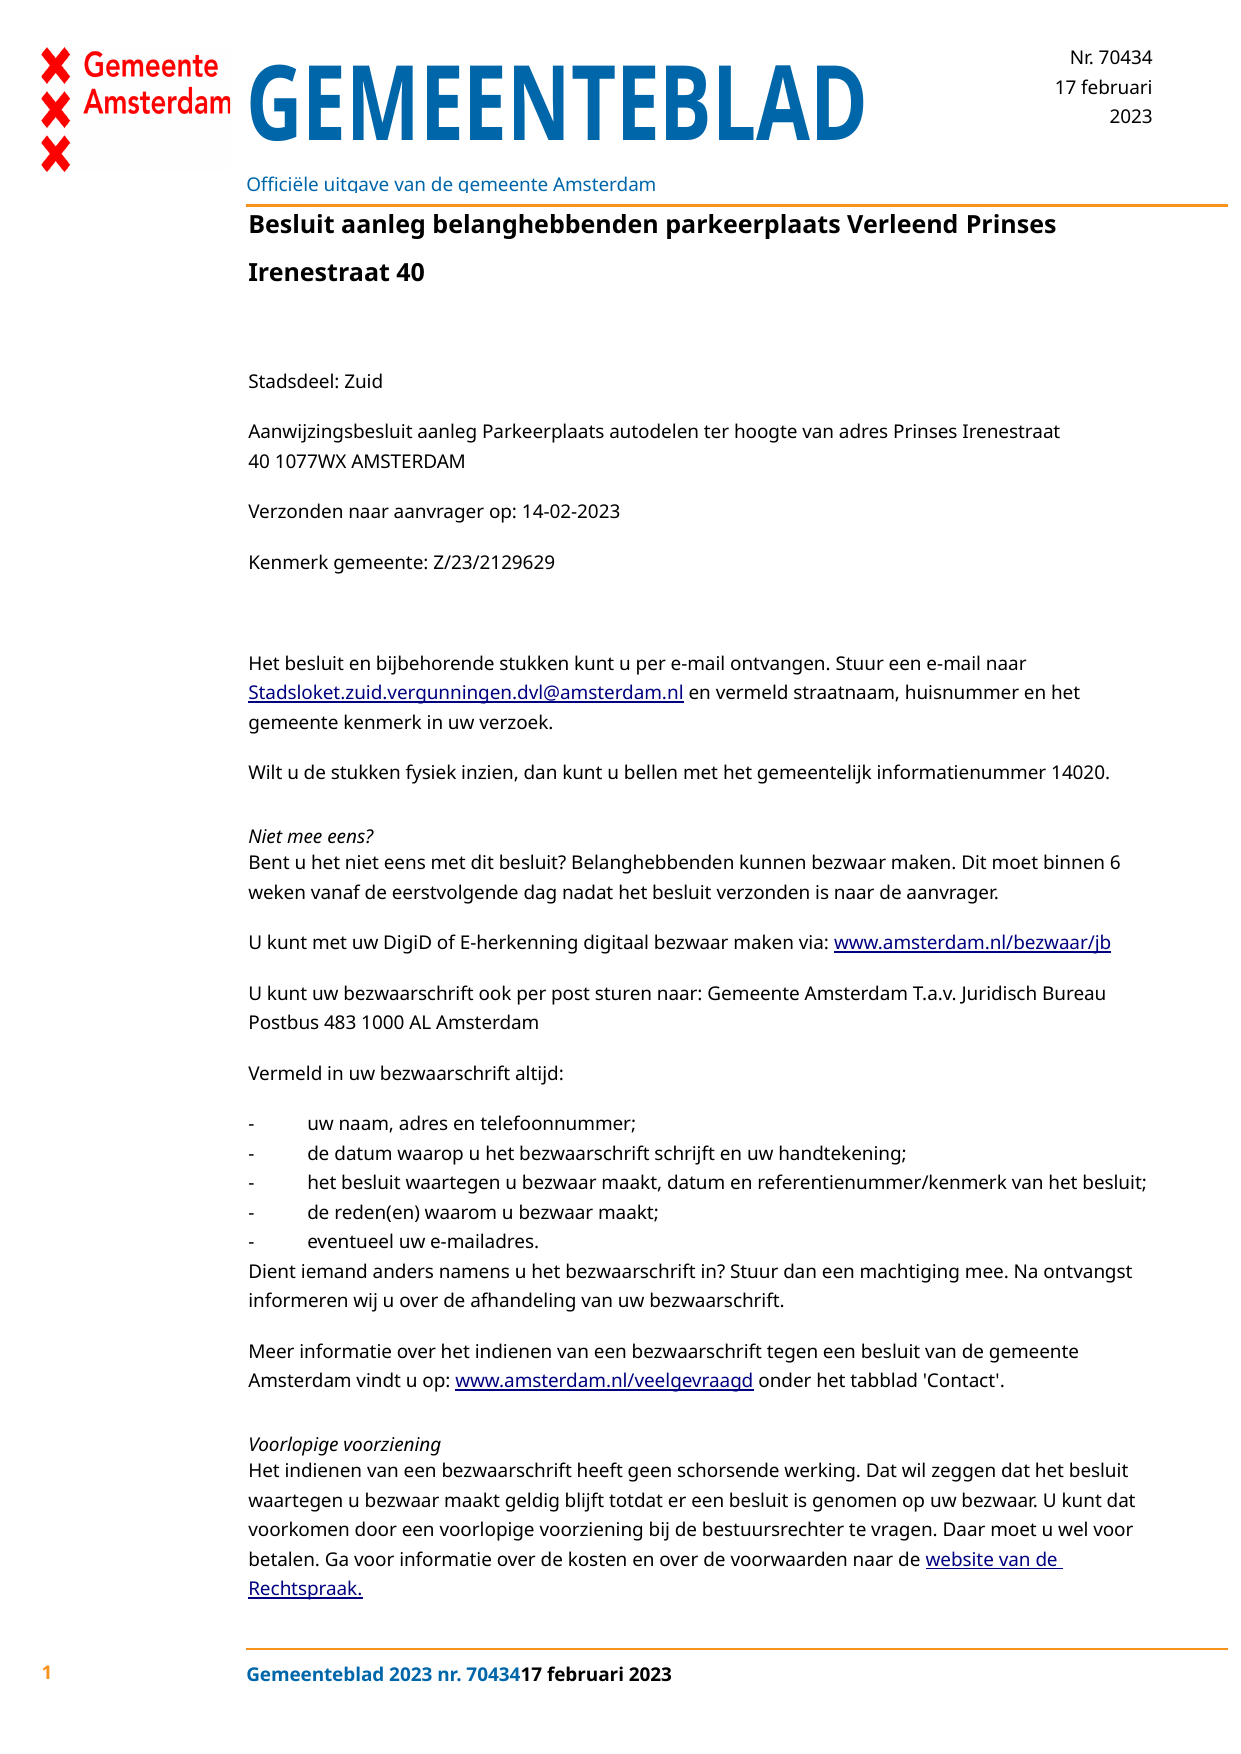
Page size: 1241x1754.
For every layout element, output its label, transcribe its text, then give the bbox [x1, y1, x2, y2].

text Bent u het niet eens met dit besluit? Belanghebbenden kunnen bezwaar maken. Dit moet binnen 6 weken vanaf de eerstvolgende dag nadat het besluit verzonden is naar de aanvrager. [248, 849, 1152, 904]
list uw naam, adres en telefoonnummer; [248, 1110, 1152, 1136]
text U kunt uw bezwaarschrift ook per post sturen naar: Gemeente Amsterdam T.a.v. Juridisch Bureau Postbus 483 1000 AL Amsterdam [248, 980, 1152, 1035]
text U kunt met uw DigiD of E-herkenning digitaal bezwaar maken via: www.amsterdam.nl/bezwaar/jb [248, 929, 1152, 955]
text Aanwijzingsbesluit aanleg Parkeerplaats autodelen ter hoogte van adres Prinses Irenestraat 40 1077WX AMSTERDAM [248, 419, 1152, 474]
picture [41, 47, 231, 172]
text Meer informatie over het indienen van een bezwaarschrift tegen een besluit van de gemeente Amsterdam vindt u op: www.amsterdam.nl/veelgevraagd onder het tabblad 'Contact'. [248, 1338, 1152, 1393]
list het besluit waartegen u bezwaar maakt, datum en referentienummer/kenmerk van het besluit; [248, 1169, 1152, 1195]
text Het indienen van een bezwaarschrift heeft geen schorsende werking. Dat wil zeggen dat het besluit waartegen u bezwaar maakt geldig blijft totdat er een besluit is genomen op uw bezwaar. U kunt dat voorkomen door een voorlopige voorziening bij de bestuursrechter te vragen. Daar moet u wel voor betalen. Ga voor informatie over de kosten en over de voorwaarden naar de website van de Rechtspraak. [248, 1457, 1152, 1601]
text Wilt u de stukken fysiek inzien, dan kunt u bellen met het gemeentelijk informatienummer 14020. [248, 759, 1152, 785]
list de reden(en) waarom u bezwaar maakt; [248, 1199, 1152, 1224]
text Stadsdeel: Zuid [248, 368, 1152, 394]
list de datum waarop u het bezwaarschrift schrijft en uw handtekening; [248, 1140, 1152, 1165]
text Verzonden naar aanvrager op: 14-02-2023 [248, 499, 1152, 524]
text Voorlopige voorziening [248, 1432, 1152, 1457]
text Vermeld in uw bezwaarschrift altijd: [248, 1060, 1152, 1085]
text Dient iemand anders namens u het bezwaarschrift in? Stuur dan een machtiging mee. Na ontvangst informeren wij u over de afhandeling van uw bezwaarschrift. [248, 1258, 1152, 1313]
text Besluit aanleg belanghebbenden parkeerplaats Verleend Prinses Irenestraat 40 [248, 207, 1152, 288]
list eventueel uw e-mailadres. [248, 1228, 1152, 1254]
text Het besluit en bijbehorende stukken kunt u per e-mail ontvangen. Stuur een e-mail naar Stadsloket.zuid.vergunningen.dvl@amsterdam.nl en vermeld straatnaam, huisnummer en het gemeente kenmerk in uw verzoek. [248, 650, 1152, 735]
text Kenmerk gemeente: Z/23/2129629 [248, 549, 1152, 575]
text Niet mee eens? [248, 823, 1152, 849]
